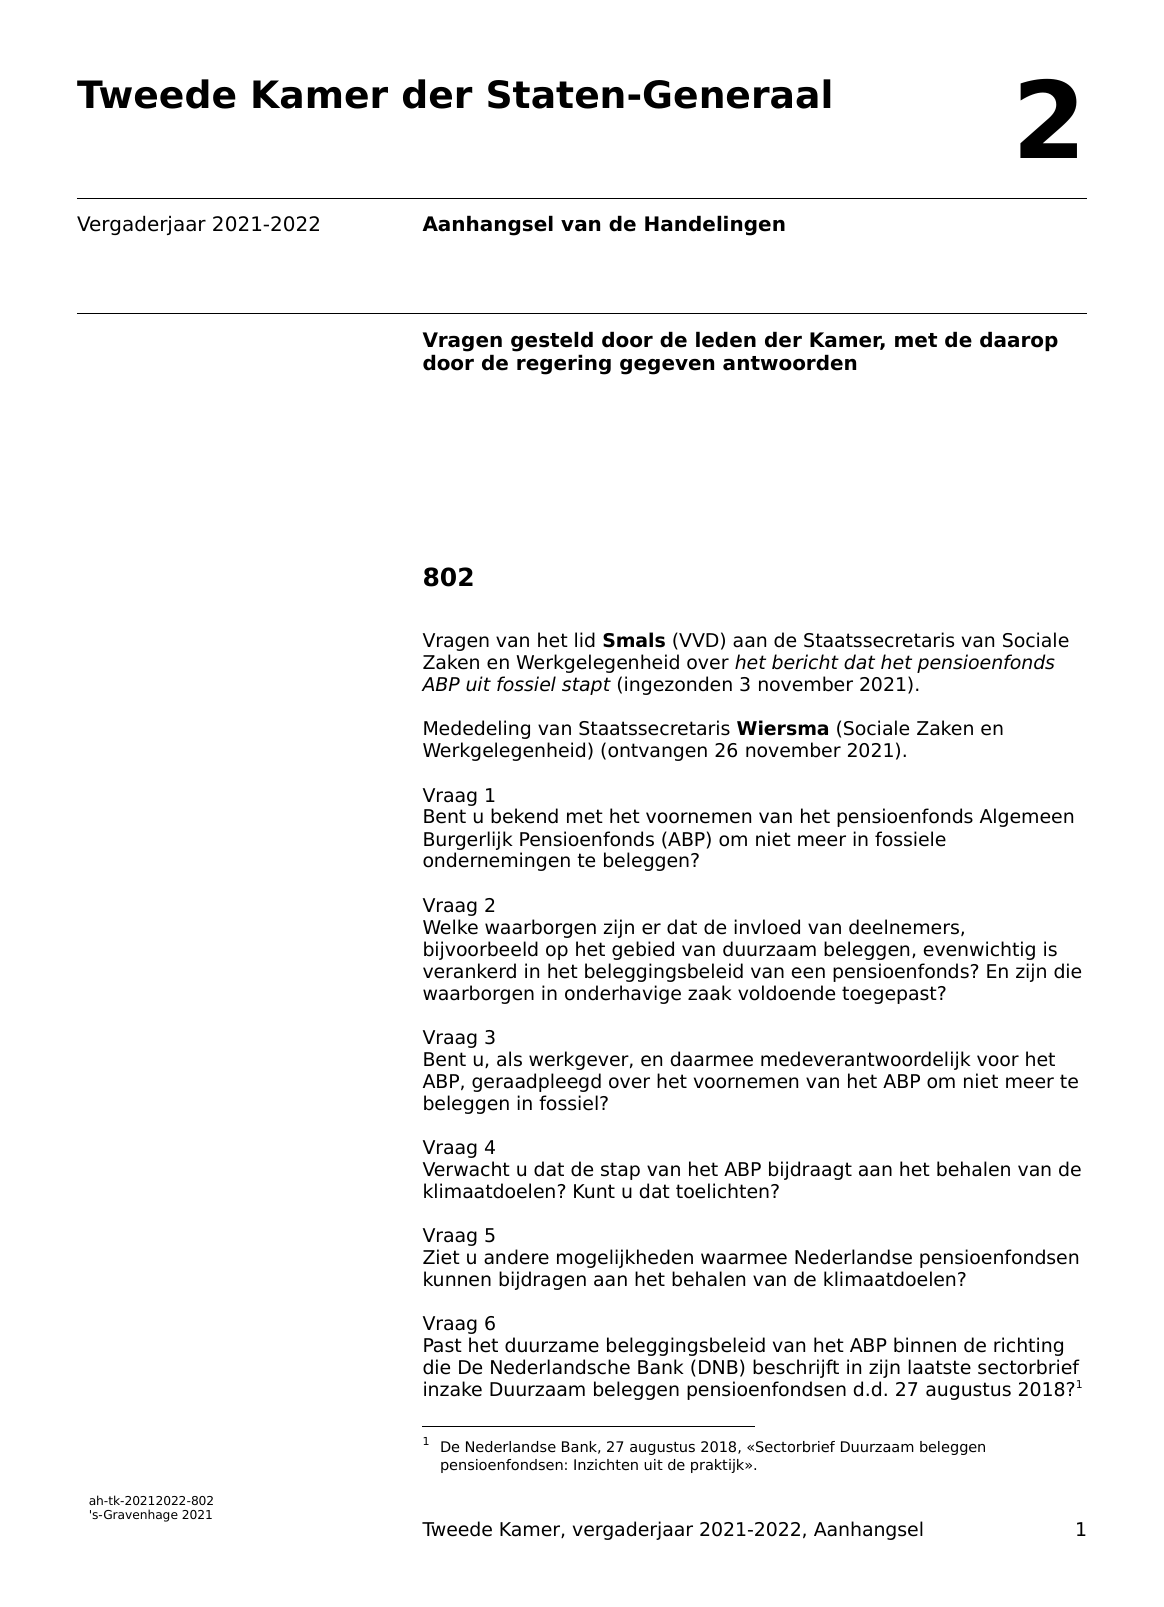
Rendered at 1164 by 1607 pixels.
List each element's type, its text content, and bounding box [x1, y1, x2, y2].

text Bent u, als werkgever, en daarmee medeverantwoordelijk voor het ABP, geraadpleegd over het voornemen van het ABP om niet meer te beleggen in fossiel? [422, 1049, 1087, 1114]
table_header Tweede Kamer der Staten-Generaal [77, 59, 886, 198]
text Welke waarborgen zijn er dat de invloed van deelnemers, bijvoorbeeld op het gebied van duurzaam beleggen, evenwichtig is verankerd in het beleggingsbeleid van een pensioenfonds? En zijn die waarborgen in onderhavige zaak voldoende toegepast? [422, 917, 1087, 1004]
text Bent u bekend met het voornemen van het pensioenfonds Algemeen Burgerlijk Pensioenfonds (ABP) om niet meer in fossiele ondernemingen te beleggen? [422, 806, 1087, 872]
text Vraag 2 [422, 894, 1087, 917]
text Ziet u andere mogelijkheden waarmee Nederlandse pensioenfondsen kunnen bijdragen aan het behalen van de klimaatdoelen? [422, 1247, 1087, 1291]
text Mededeling van Staatssecretaris Wiersma (Sociale Zaken en Werkgelegenheid) (ontvangen 26 november 2021). [422, 718, 1087, 762]
table_cell Aanhangsel van de Handelingen [422, 199, 1087, 313]
text Vraag 6 [422, 1313, 1087, 1335]
text Vraag 5 [422, 1225, 1087, 1247]
text 802 [422, 563, 1087, 592]
text Past het duurzame beleggingsbeleid van het ABP binnen de richting die De Nederlandsche Bank (DNB) beschrijft in zijn laatste sectorbrief inzake Duurzaam beleggen pensioenfondsen d.d. 27 augustus 2018? [422, 1335, 1087, 1401]
text 's-Gravenhage 2021 [88, 1508, 323, 1522]
text Vragen van het lid Smals (VVD) aan de Staatssecretaris van Sociale Zaken en Werkgelegenheid over het bericht dat het pensioenfonds ABP uit fossiel stapt (ingezonden 3 november 2021). [422, 630, 1087, 696]
text ah-tk-20212022-802 [88, 1494, 323, 1508]
text Vraag 3 [422, 1027, 1087, 1049]
table_cell [77, 314, 422, 375]
text Verwacht u dat de stap van het ABP bijdraagt aan het behalen van de klimaatdoelen? Kunt u dat toelichten? [422, 1159, 1087, 1203]
table_cell Vragen gesteld door de leden der Kamer, met de daarop door de regering gegeven antwoorden [422, 314, 1087, 375]
text Vraag 4 [422, 1137, 1087, 1159]
table_cell Vergaderjaar 2021-2022 [77, 199, 422, 313]
text De Nederlandse Bank, 27 augustus 2018, «Sectorbrief Duurzaam beleggen pensioenfondsen: Inzichten uit de praktijk». [422, 1435, 1087, 1474]
text Vraag 1 [422, 784, 1087, 806]
table_header 2 [886, 59, 1087, 198]
